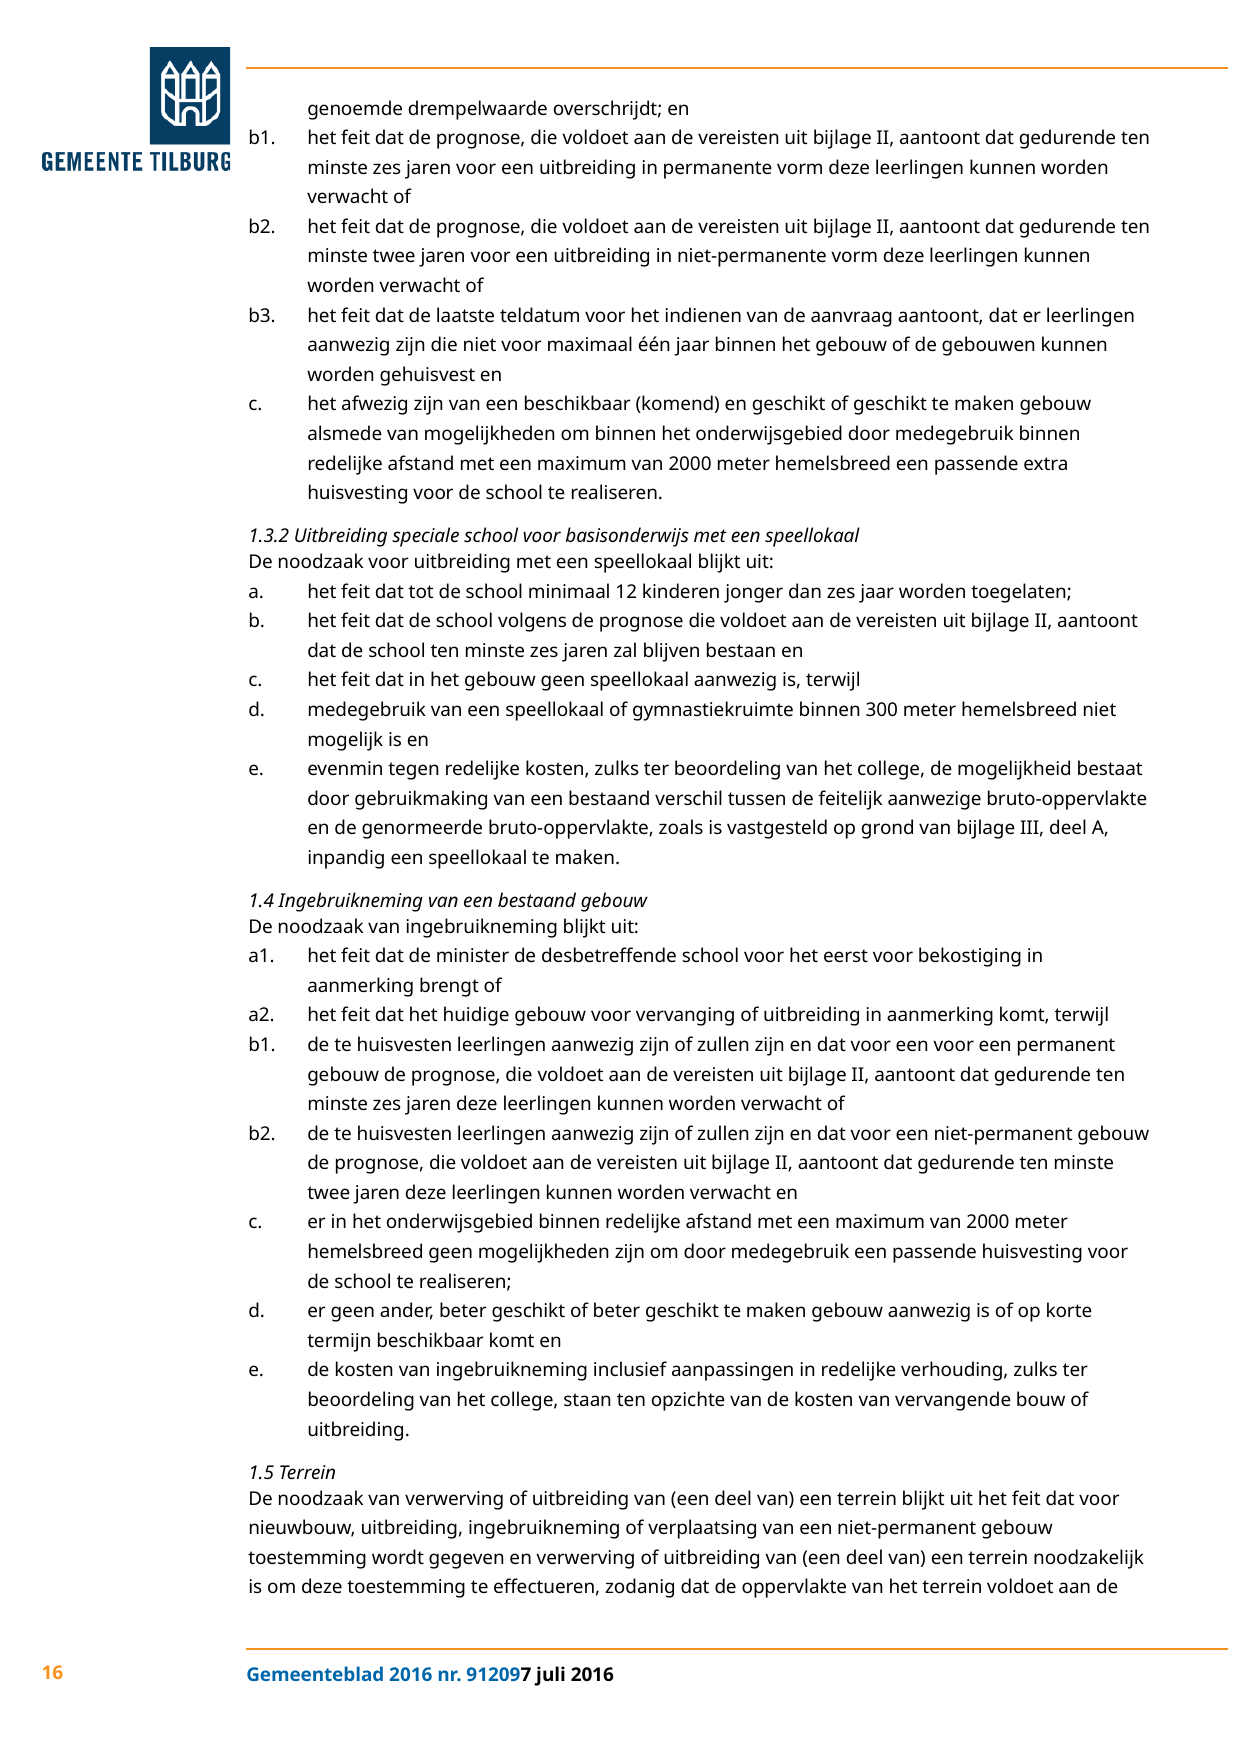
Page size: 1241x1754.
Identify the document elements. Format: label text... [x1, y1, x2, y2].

list het feit dat de prognose, die voldoet aan de vereisten uit bijlage II, aantoont dat gedurende ten minste zes jaren voor een uitbreiding in permanente vorm deze leerlingen kunnen worden verwacht of [248, 124, 1152, 209]
text 1.5 Terrein [248, 1459, 1152, 1485]
list het feit dat de prognose, die voldoet aan de vereisten uit bijlage II, aantoont dat gedurende ten minste twee jaren voor een uitbreiding in niet-permanente vorm deze leerlingen kunnen worden verwacht of [248, 213, 1152, 298]
list de te huisvesten leerlingen aanwezig zijn of zullen zijn en dat voor een niet-permanent gebouw de prognose, die voldoet aan de vereisten uit bijlage II, aantoont dat gedurende ten minste twee jaren deze leerlingen kunnen worden verwacht en [248, 1120, 1152, 1205]
text De noodzaak van ingebruikneming blijkt uit: [248, 913, 1152, 939]
list het feit dat de minister de desbetreffende school voor het eerst voor bekostiging in aanmerking brengt of [248, 942, 1152, 998]
list het feit dat de laatste teldatum voor het indienen van de aanvraag aantoont, dat er leerlingen aanwezig zijn die niet voor maximaal één jaar binnen het gebouw of de gebouwen kunnen worden gehuisvest en [248, 302, 1152, 387]
list de te huisvesten leerlingen aanwezig zijn of zullen zijn en dat voor een voor een permanent gebouw de prognose, die voldoet aan de vereisten uit bijlage II, aantoont dat gedurende ten minste zes jaren deze leerlingen kunnen worden verwacht of [248, 1031, 1152, 1116]
list er in het onderwijsgebied binnen redelijke afstand met een maximum van 2000 meter hemelsbreed geen mogelijkheden zijn om door medegebruik een passende huisvesting voor de school te realiseren; [248, 1209, 1152, 1294]
list de kosten van ingebruikneming inclusief aanpassingen in redelijke verhouding, zulks ter beoordeling van het college, staan ten opzichte van de kosten van vervangende bouw of uitbreiding. [248, 1357, 1152, 1442]
list het afwezig zijn van een beschikbaar (komend) en geschikt of geschikt te maken gebouw alsmede van mogelijkheden om binnen het onderwijsgebied door medegebruik binnen redelijke afstand met een maximum van 2000 meter hemelsbreed een passende extra huisvesting voor de school te realiseren. [248, 391, 1152, 505]
text De noodzaak voor uitbreiding met een speellokaal blijkt uit: [248, 548, 1152, 574]
text 1.4 Ingebruikneming van een bestaand gebouw [248, 887, 1152, 913]
list evenmin tegen redelijke kosten, zulks ter beoordeling van het college, de mogelijkheid bestaat door gebruikmaking van een bestaand verschil tussen de feitelijk aanwezige bruto-oppervlakte en de genormeerde bruto-oppervlakte, zoals is vastgesteld op grond van bijlage III, deel A, inpandig een speellokaal te maken. [248, 755, 1152, 870]
list het feit dat de school volgens de prognose die voldoet aan de vereisten uit bijlage II, aantoont dat de school ten minste zes jaren zal blijven bestaan en [248, 607, 1152, 663]
text 1.3.2 Uitbreiding speciale school voor basisonderwijs met een speellokaal [248, 522, 1152, 548]
list het feit dat het huidige gebouw voor vervanging of uitbreiding in aanmerking komt, terwijl [248, 1002, 1152, 1027]
text De noodzaak van verwerving of uitbreiding van (een deel van) een terrein blijkt uit het feit dat voor nieuwbouw, uitbreiding, ingebruikneming of verplaatsing van een niet-permanent gebouw toestemming wordt gegeven en verwerving of uitbreiding van (een deel van) een terrein noodzakelijk is om deze toestemming te effectueren, zodanig dat de oppervlakte van het terrein voldoet aan de [248, 1485, 1152, 1599]
list er geen ander, beter geschikt of beter geschikt te maken gebouw aanwezig is of op korte termijn beschikbaar komt en [248, 1297, 1152, 1353]
list genoemde drempelwaarde overschrijdt; en [248, 95, 1152, 121]
list het feit dat in het gebouw geen speellokaal aanwezig is, terwijl [248, 667, 1152, 692]
list het feit dat tot de school minimaal 12 kinderen jonger dan zes jaar worden toegelaten; [248, 578, 1152, 603]
list medegebruik van een speellokaal of gymnastiekruimte binnen 300 meter hemelsbreed niet mogelijk is en [248, 696, 1152, 751]
picture [41, 47, 231, 172]
